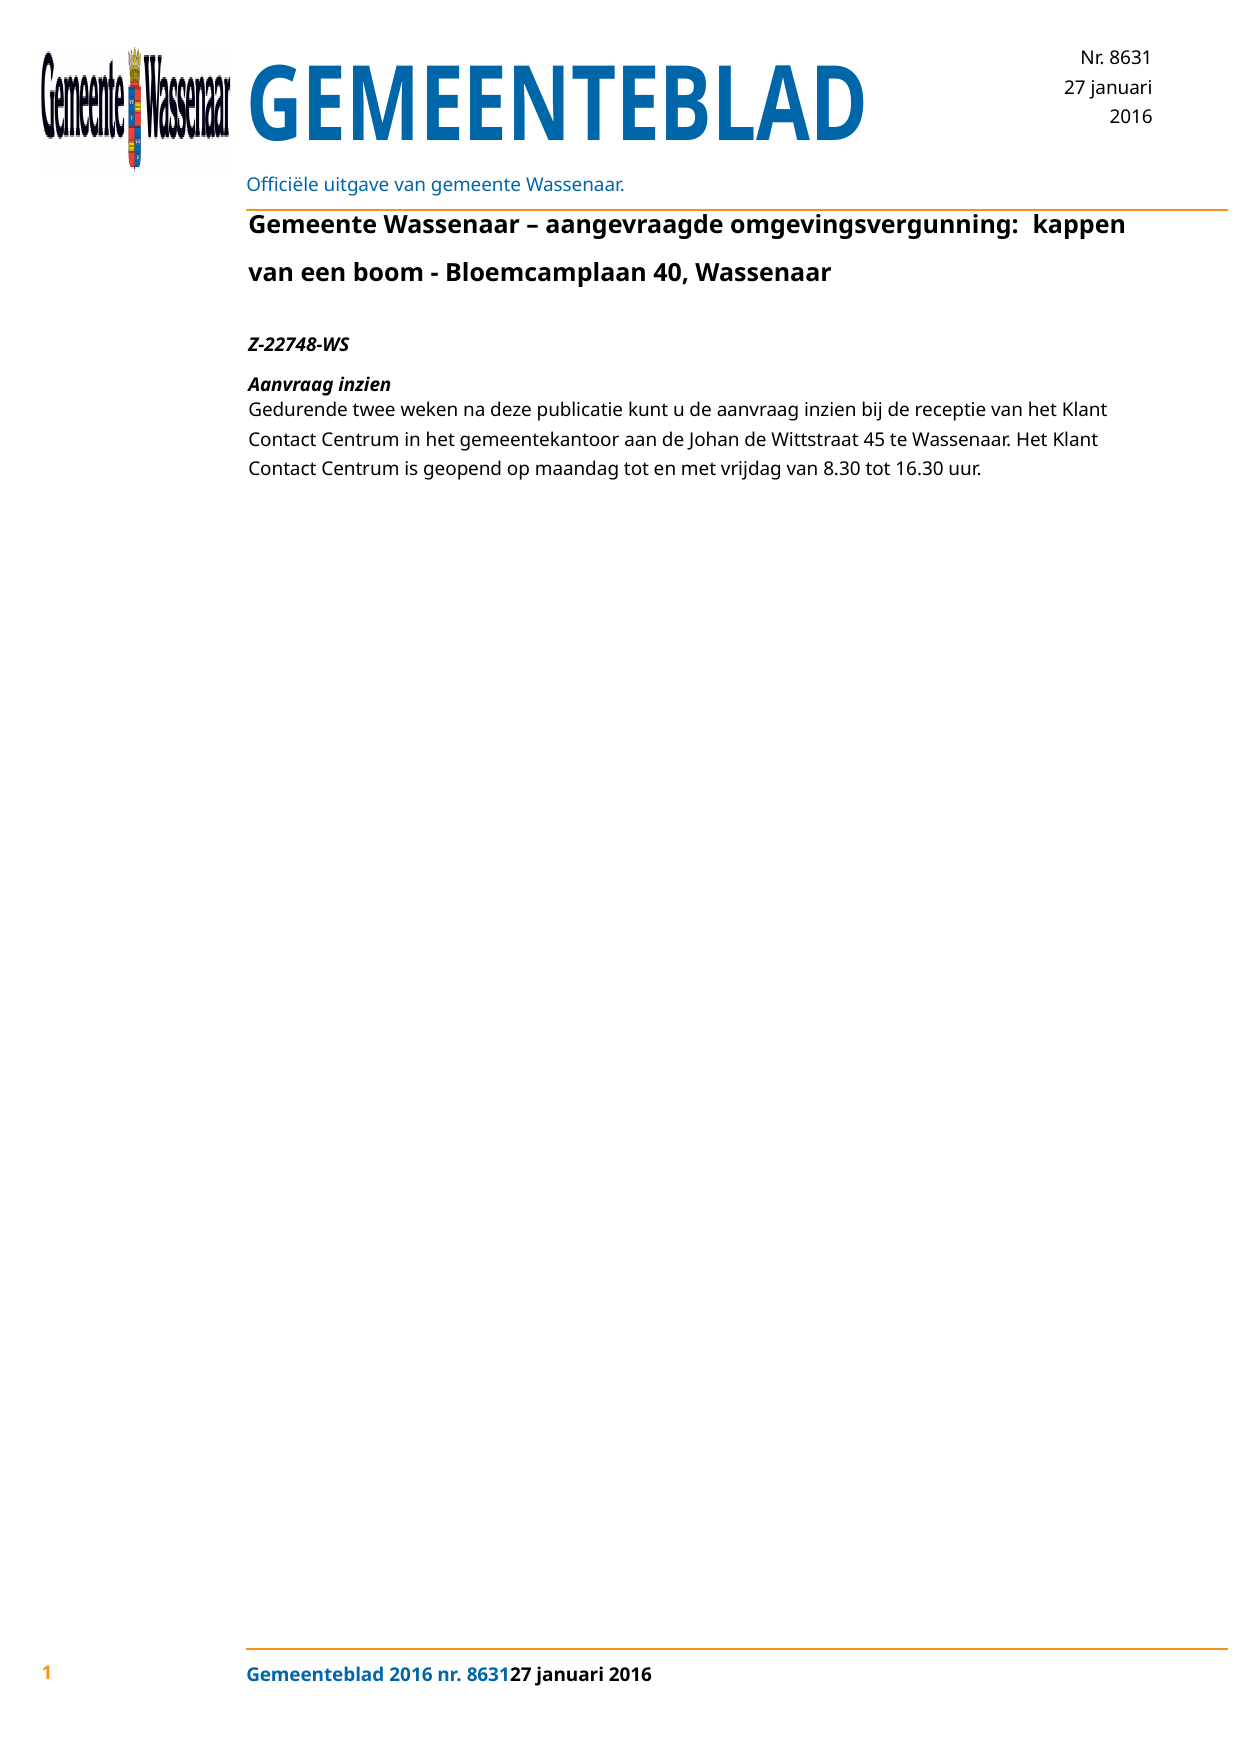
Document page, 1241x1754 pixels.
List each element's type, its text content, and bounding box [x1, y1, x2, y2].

text Gemeente Wassenaar – aangevraagde omgevingsvergunning: kappen van een boom - Bloemcamplaan 40, Wassenaar [248, 211, 1152, 288]
text Z-22748-WS [248, 331, 1152, 357]
picture [41, 47, 231, 172]
text Aanvraag inzien [248, 371, 1152, 396]
text Gedurende twee weken na deze publicatie kunt u de aanvraag inzien bij de receptie van het Klant Contact Centrum in het gemeentekantoor aan de Johan de Wittstraat 45 te Wassenaar. Het Klant Contact Centrum is geopend op maandag tot en met vrijdag van 8.30 tot 16.30 uur. [248, 396, 1152, 481]
